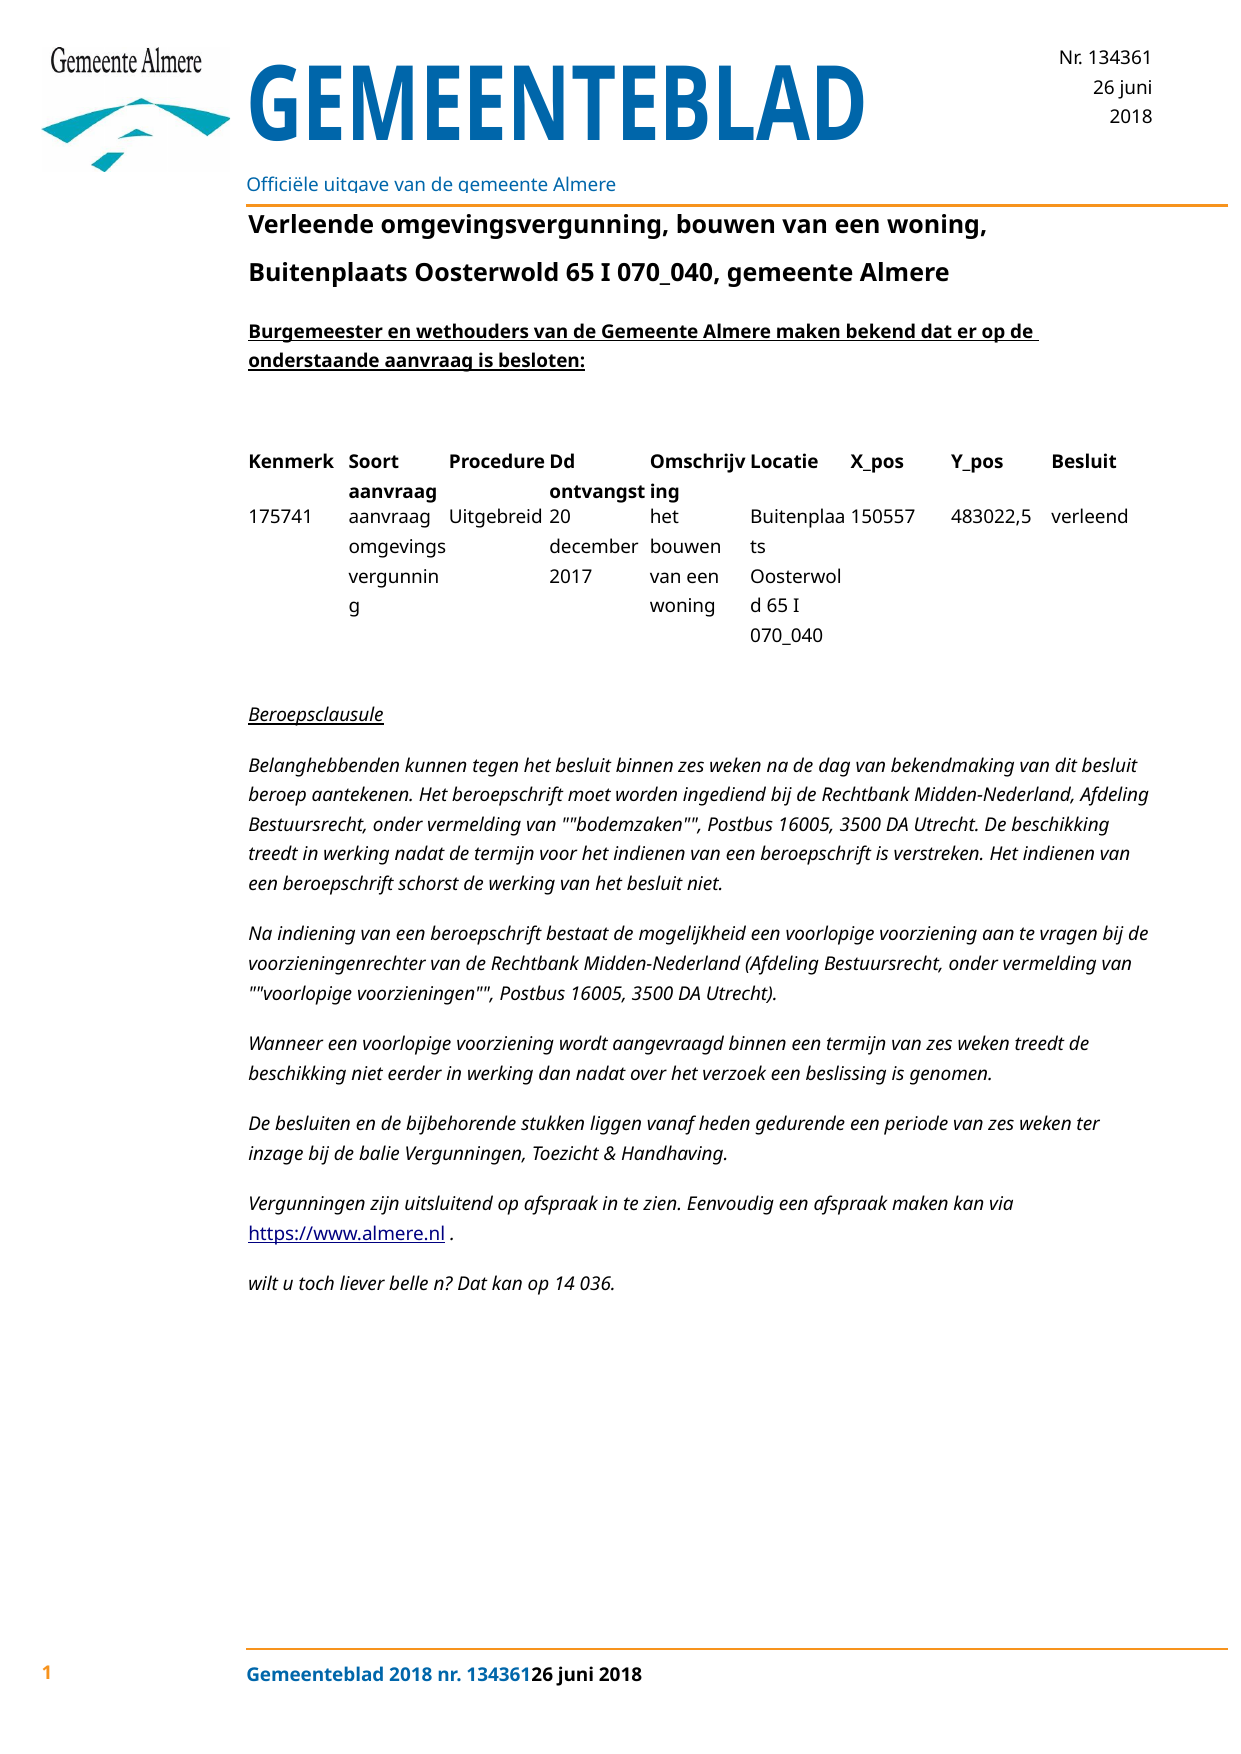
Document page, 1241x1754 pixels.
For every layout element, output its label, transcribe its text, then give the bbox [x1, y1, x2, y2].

table_header Dd ontvangst [549, 449, 649, 504]
table_cell verleend [1051, 504, 1152, 648]
table_header Omschrijving [650, 449, 750, 504]
text De besluiten en de bijbehorende stukken liggen vanaf heden gedurende een periode van zes weken ter inzage bij de balie Vergunningen, Toezicht & Handhaving. [248, 1110, 1152, 1166]
table_header Locatie [750, 449, 850, 504]
text Wanneer een voorlopige voorziening wordt aangevraagd binnen een termijn van zes weken treedt de beschikking niet eerder in werking dan nadat over het verzoek een beslissing is genomen. [248, 1030, 1152, 1086]
table_header X_pos [850, 449, 951, 504]
table_cell aanvraag omgevingsvergunning [348, 504, 449, 648]
text Na indiening van een beroepschrift bestaat de mogelijkheid een voorlopige voorziening aan te vragen bij de voorzieningenrechter van de Rechtbank Midden-Nederland (Afdeling Bestuursrecht, onder vermelding van ""voorlopige voorzieningen"", Postbus 16005, 3500 DA Utrecht). [248, 921, 1152, 1006]
table_header Soort aanvraag [348, 449, 449, 504]
text Beroepsclausule [248, 701, 1152, 727]
text Vergunningen zijn uitsluitend op afspraak in te zien. Eenvoudig een afspraak maken kan via https://www.almere.nl . [248, 1190, 1152, 1246]
picture [41, 47, 231, 172]
table_cell 483022,5 [951, 504, 1051, 648]
table_header Kenmerk [248, 449, 348, 504]
text wilt u toch liever belle n? Dat kan op 14 036. [248, 1270, 1152, 1296]
table_header Procedure [449, 449, 549, 504]
text Burgemeester en wethouders van de Gemeente Almere maken bekend dat er op de onderstaande aanvraag is besloten: [248, 318, 1152, 373]
table_cell Uitgebreid [449, 504, 549, 648]
table_header Besluit [1051, 449, 1152, 504]
table_header Y_pos [951, 449, 1051, 504]
table_cell 150557 [850, 504, 951, 648]
table_cell Buitenplaats Oosterwold 65 I 070_040 [750, 504, 850, 648]
table_cell 175741 [248, 504, 348, 648]
text Belanghebbenden kunnen tegen het besluit binnen zes weken na de dag van bekendmaking van dit besluit beroep aantekenen. Het beroepschrift moet worden ingediend bij de Rechtbank Midden-Nederland, Afdeling Bestuursrecht, onder vermelding van ""bodemzaken"", Postbus 16005, 3500 DA Utrecht. De beschikking treedt in werking nadat de termijn voor het indienen van een beroepschrift is verstreken. Het indienen van een beroepschrift schorst de werking van het besluit niet. [248, 752, 1152, 896]
text Verleende omgevingsvergunning, bouwen van een woning, Buitenplaats Oosterwold 65 I 070_040, gemeente Almere [248, 207, 1152, 288]
table_cell 20 december 2017 [549, 504, 649, 648]
table_cell het bouwen van een woning [650, 504, 750, 648]
